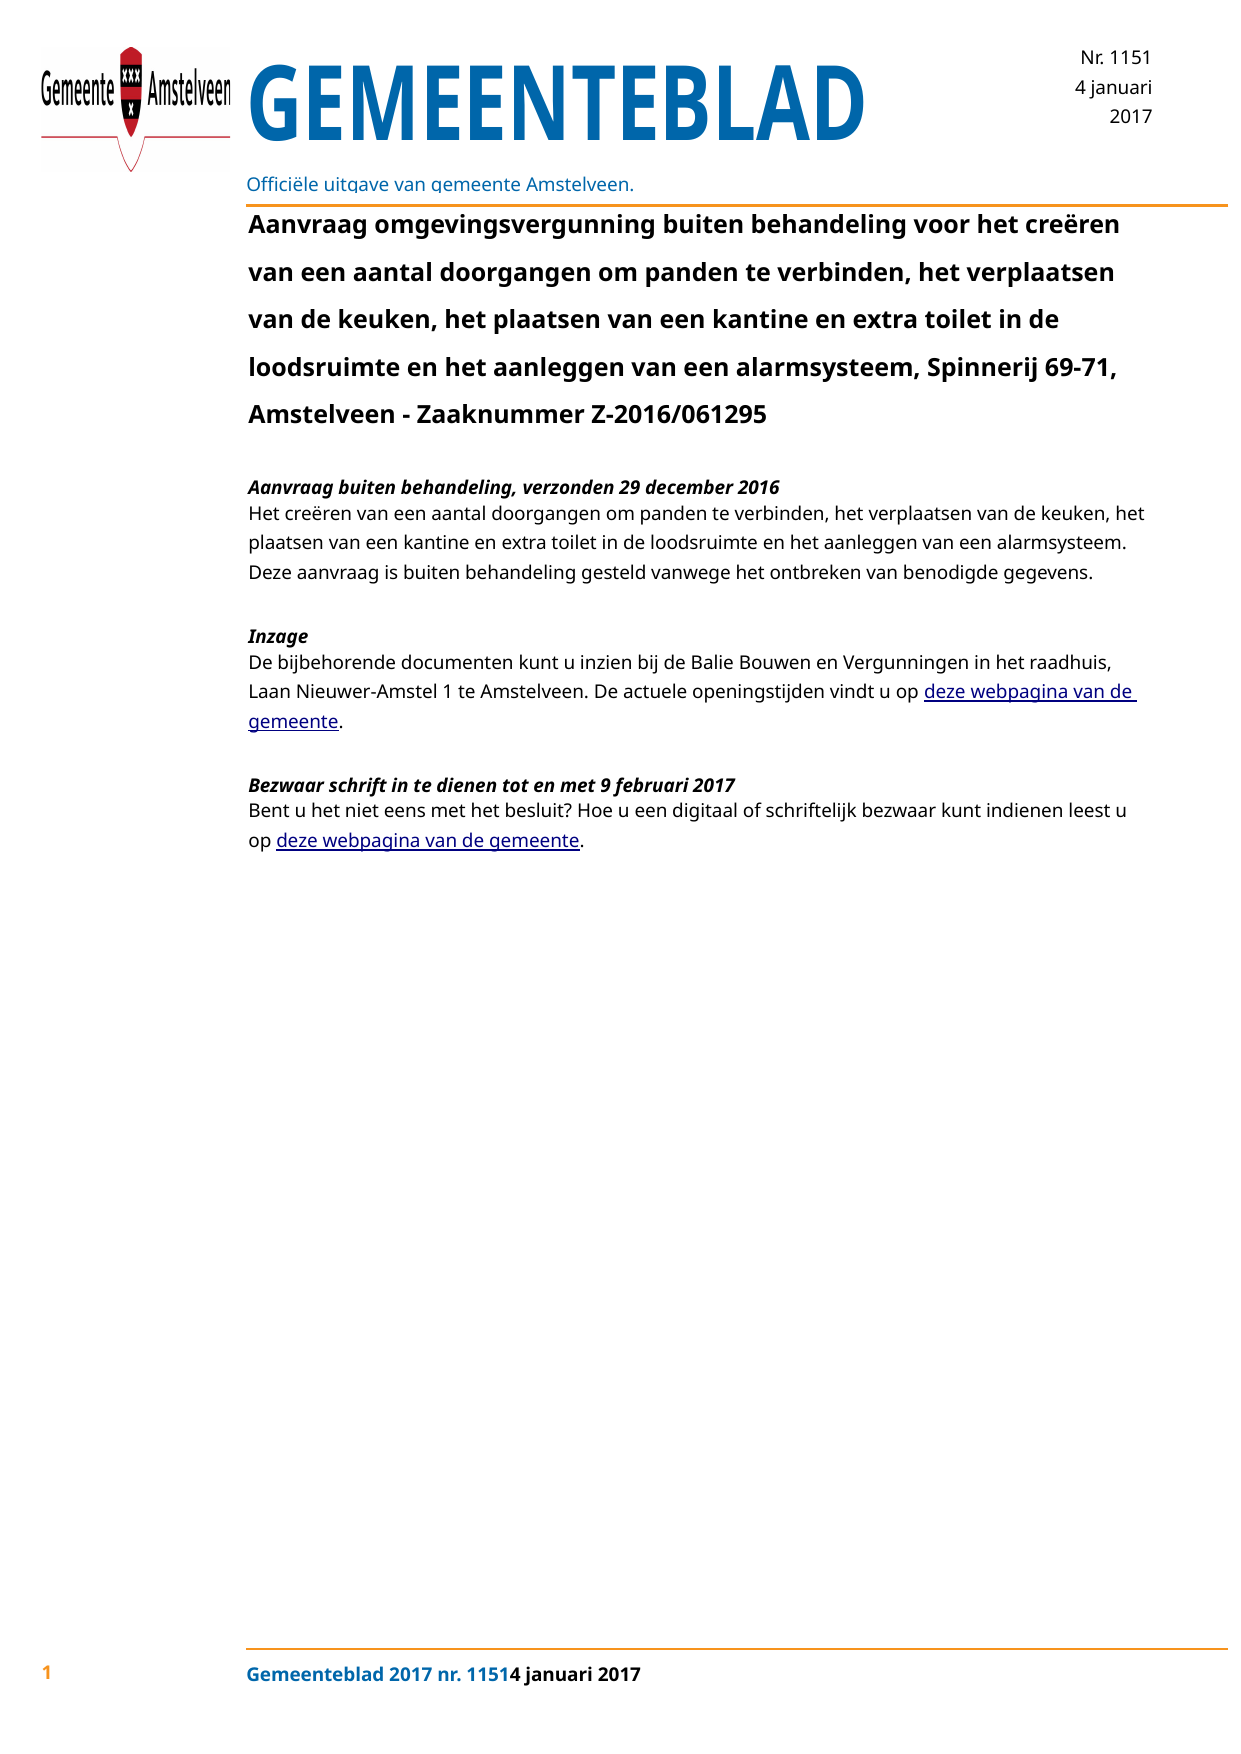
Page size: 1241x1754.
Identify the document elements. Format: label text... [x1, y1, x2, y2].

text Bezwaar schrift in te dienen tot en met 9 februari 2017 [248, 772, 1152, 798]
text Inzage [248, 623, 1152, 649]
text Bent u het niet eens met het besluit? Hoe u een digitaal of schriftelijk bezwaar kunt indienen leest u op deze webpagina van de gemeente. [248, 798, 1152, 853]
text Aanvraag buiten behandeling, verzonden 29 december 2016 [248, 474, 1152, 500]
text Het creëren van een aantal doorgangen om panden te verbinden, het verplaatsen van de keuken, het plaatsen van een kantine en extra toilet in de loodsruimte en het aanleggen van een alarmsysteem. Deze aanvraag is buiten behandeling gesteld vanwege het ontbreken van benodigde gegevens. [248, 500, 1152, 585]
text De bijbehorende documenten kunt u inzien bij de Balie Bouwen en Vergunningen in het raadhuis, Laan Nieuwer-Amstel 1 te Amstelveen. De actuele openingstijden vindt u op deze webpagina van de gemeente. [248, 649, 1152, 734]
text Aanvraag omgevingsvergunning buiten behandeling voor het creëren van een aantal doorgangen om panden te verbinden, het verplaatsen van de keuken, het plaatsen van een kantine en extra toilet in de loodsruimte en het aanleggen van een alarmsysteem, Spinnerij 69-71, Amstelveen - Zaaknummer Z-2016/061295 [248, 207, 1152, 431]
picture [41, 47, 231, 172]
